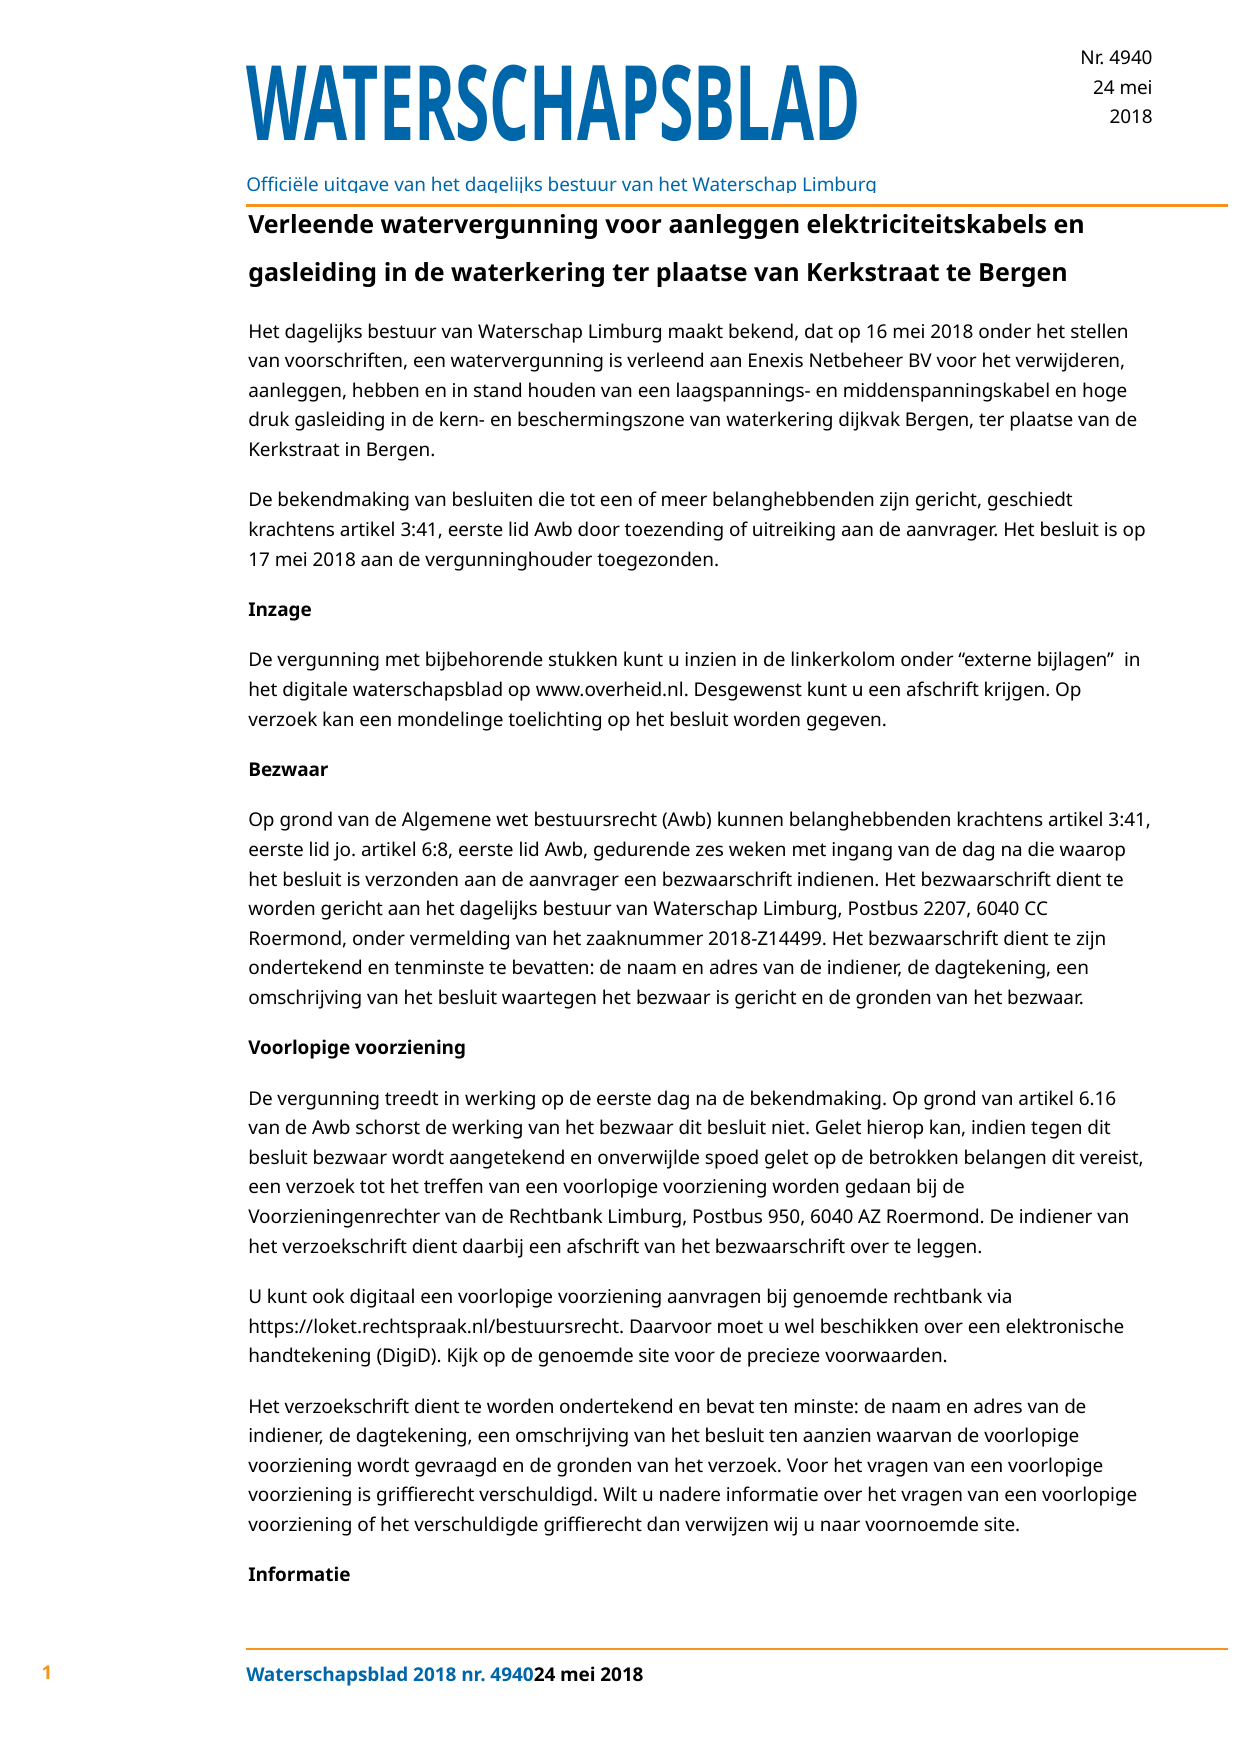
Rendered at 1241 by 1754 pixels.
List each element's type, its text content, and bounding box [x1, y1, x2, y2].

text U kunt ook digitaal een voorlopige voorziening aanvragen bij genoemde rechtbank via https://loket.rechtspraak.nl/bestuursrecht. Daarvoor moet u wel beschikken over een elektronische handtekening (DigiD). Kijk op de genoemde site voor de precieze voorwaarden. [248, 1283, 1152, 1368]
text Inzage [248, 596, 1152, 622]
text Voorlopige voorziening [248, 1034, 1152, 1060]
text Bezwaar [248, 756, 1152, 782]
text De vergunning treedt in werking op de eerste dag na de bekendmaking. Op grond van artikel 6.16 van de Awb schorst de werking van het bezwaar dit besluit niet. Gelet hierop kan, indien tegen dit besluit bezwaar wordt aangetekend en onverwijlde spoed gelet op de betrokken belangen dit vereist, een verzoek tot het treffen van een voorlopige voorziening worden gedaan bij de Voorzieningenrechter van de Rechtbank Limburg, Postbus 950, 6040 AZ Roermond. De indiener van het verzoekschrift dient daarbij een afschrift van het bezwaarschrift over te leggen. [248, 1085, 1152, 1259]
text Verleende watervergunning voor aanleggen elektriciteitskabels en gasleiding in de waterkering ter plaatse van Kerkstraat te Bergen [248, 207, 1152, 288]
text Informatie [248, 1562, 1152, 1587]
picture [41, 47, 231, 172]
text Het dagelijks bestuur van Waterschap Limburg maakt bekend, dat op 16 mei 2018 onder het stellen van voorschriften, een watervergunning is verleend aan Enexis Netbeheer BV voor het verwijderen, aanleggen, hebben en in stand houden van een laagspannings- en middenspanningskabel en hoge druk gasleiding in de kern- en beschermingszone van waterkering dijkvak Bergen, ter plaatse van de Kerkstraat in Bergen. [248, 318, 1152, 462]
text Het verzoekschrift dient te worden ondertekend en bevat ten minste: de naam en adres van de indiener, de dagtekening, een omschrijving van het besluit ten aanzien waarvan de voorlopige voorziening wordt gevraagd en de gronden van het verzoek. Voor het vragen van een voorlopige voorziening is griffierecht verschuldigd. Wilt u nadere informatie over het vragen van een voorlopige voorziening of het verschuldigde griffierecht dan verwijzen wij u naar voornoemde site. [248, 1393, 1152, 1537]
text Op grond van de Algemene wet bestuursrecht (Awb) kunnen belanghebbenden krachtens artikel 3:41, eerste lid jo. artikel 6:8, eerste lid Awb, gedurende zes weken met ingang van de dag na die waarop het besluit is verzonden aan de aanvrager een bezwaarschrift indienen. Het bezwaarschrift dient te worden gericht aan het dagelijks bestuur van Waterschap Limburg, Postbus 2207, 6040 CC Roermond, onder vermelding van het zaaknummer 2018-Z14499. Het bezwaarschrift dient te zijn ondertekend en tenminste te bevatten: de naam en adres van de indiener, de dagtekening, een omschrijving van het besluit waartegen het bezwaar is gericht en de gronden van het bezwaar. [248, 807, 1152, 1010]
text De bekendmaking van besluiten die tot een of meer belanghebbenden zijn gericht, geschiedt krachtens artikel 3:41, eerste lid Awb door toezending of uitreiking aan de aanvrager. Het besluit is op 17 mei 2018 aan de vergunninghouder toegezonden. [248, 487, 1152, 572]
text De vergunning met bijbehorende stukken kunt u inzien in de linkerkolom onder “externe bijlagen” in het digitale waterschapsblad op www.overheid.nl. Desgewenst kunt u een afschrift krijgen. Op verzoek kan een mondelinge toelichting op het besluit worden gegeven. [248, 647, 1152, 732]
